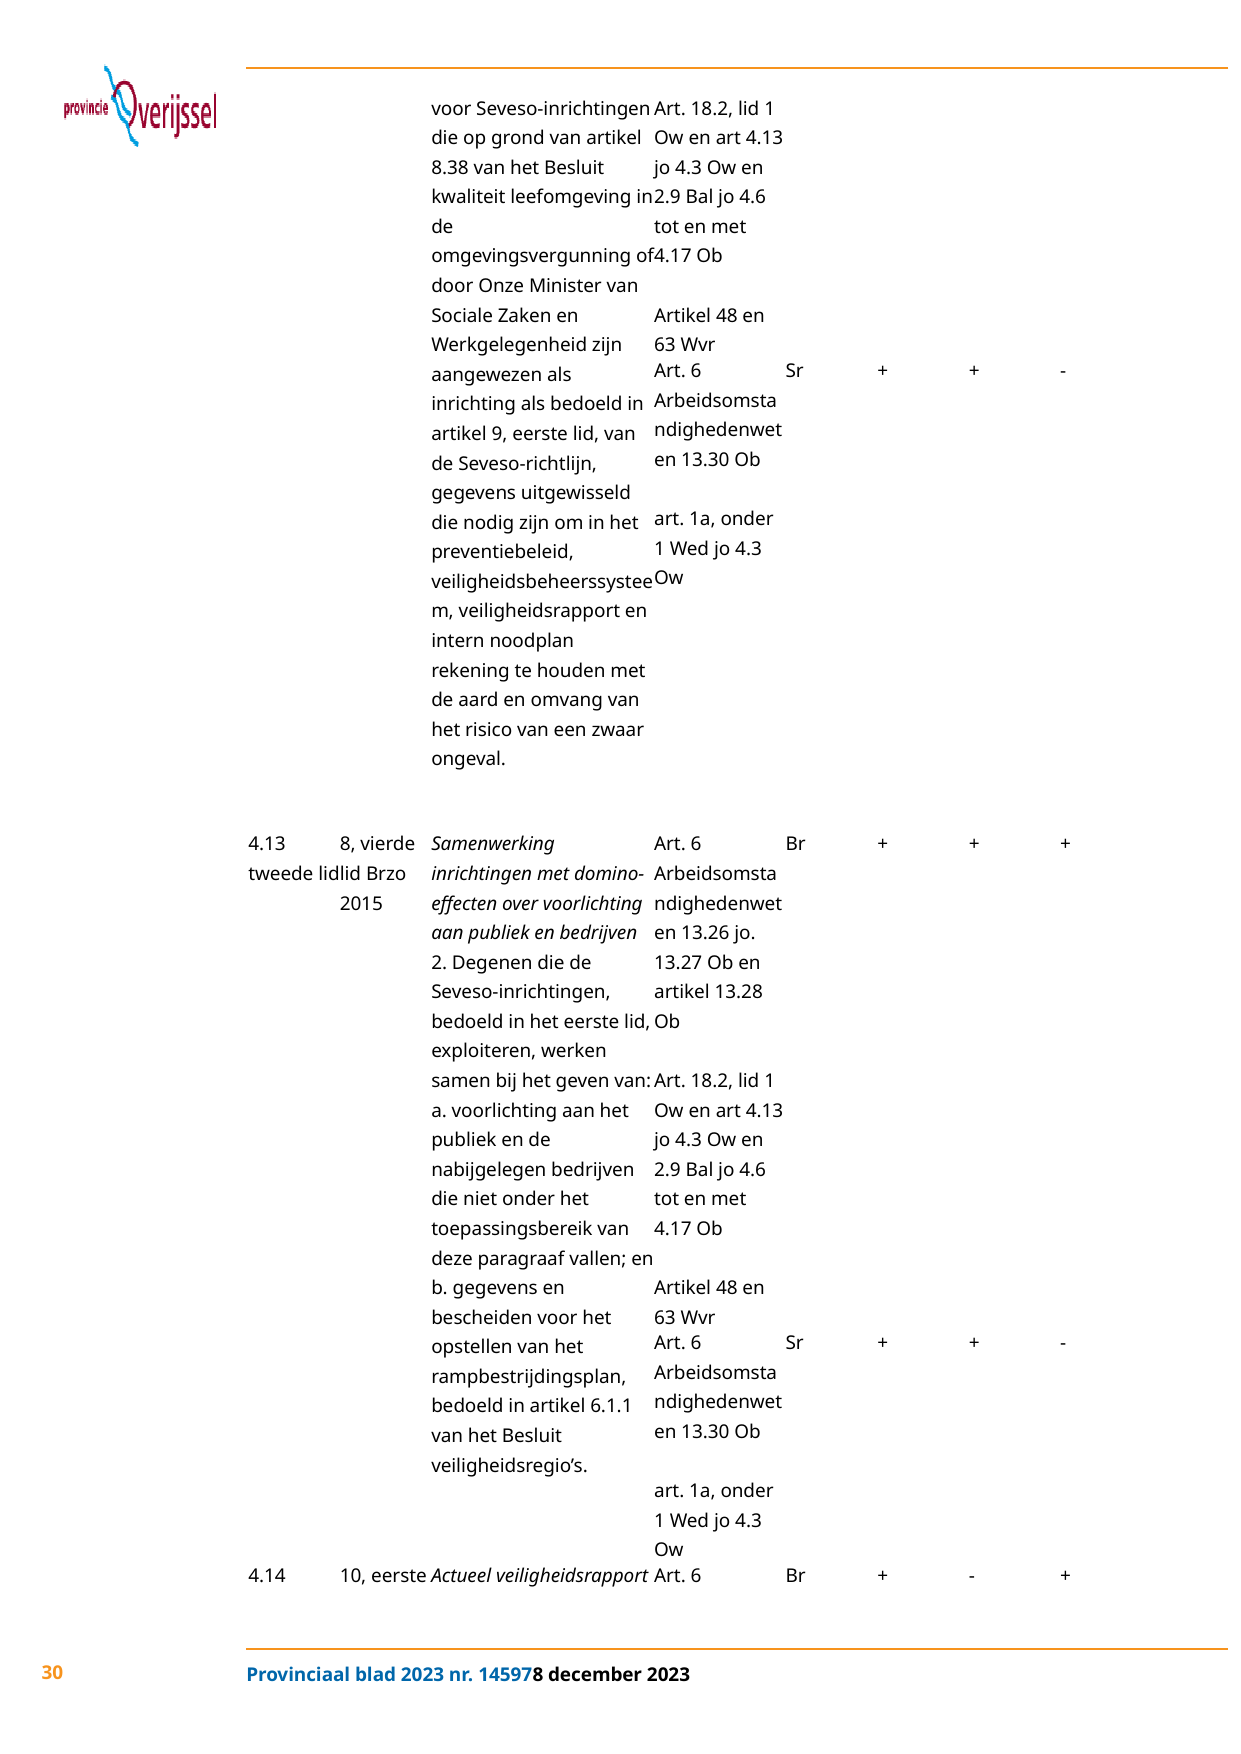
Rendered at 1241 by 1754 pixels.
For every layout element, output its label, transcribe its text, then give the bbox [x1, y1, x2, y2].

table_cell 4.13 tweede lid [248, 831, 339, 1562]
table_cell [340, 95, 431, 831]
table_cell Sr [785, 1330, 877, 1562]
picture [41, 47, 231, 172]
table_cell Art. 6 Arbeidsomstandighedenwet en 13.26 jo. 13.27 Ob en artikel 13.28 Ob Art. 18.2, lid 1 Ow en art 4.13 jo 4.3 Ow en 2.9 Bal jo 4.6 tot en met 4.17 Ob Artikel 48 en 63 Wvr [654, 831, 785, 1329]
table_cell [877, 95, 968, 357]
table_cell [248, 95, 339, 831]
table_cell Art. 18.2, lid 1 Ow en art 4.13 jo 4.3 Ow en 2.9 Bal jo 4.6 tot en met 4.17 Ob Artikel 48 en 63 Wvr [654, 95, 785, 357]
table_cell + [877, 831, 968, 1329]
table_cell + [969, 357, 1060, 831]
table_cell + [877, 357, 968, 831]
table_cell Br [785, 831, 877, 1329]
table_cell Sr [785, 357, 877, 831]
table_cell - [969, 1563, 1060, 1588]
table_cell voor Seveso-inrichtingen die op grond van artikel 8.38 van het Besluit kwaliteit leefomgeving in de omgevingsvergunning of door Onze Minister van Sociale Zaken en Werkgelegenheid zijn aangewezen als inrichting als bedoeld in artikel 9, eerste lid, van de Seveso-richtlijn, gegevens uitgewisseld die nodig zijn om in het preventiebeleid, veiligheidsbeheerssysteem, veiligheidsrapport en intern noodplan rekening te houden met de aard en omvang van het risico van een zwaar ongeval. [431, 95, 654, 831]
table_cell Actueel veiligheidsrapport [431, 1563, 654, 1588]
table_cell Samenwerking inrichtingen met domino-effecten over voorlichting aan publiek en bedrijven 2. Degenen die de Seveso-inrichtingen, bedoeld in het eerste lid, exploiteren, werken samen bij het geven van: a. voorlichting aan het publiek en de nabijgelegen bedrijven die niet onder het toepassingsbereik van deze paragraaf vallen; en b. gegevens en bescheiden voor het opstellen van het rampbestrijdingsplan, bedoeld in artikel 6.1.1 van het Besluit veiligheidsregio’s. [431, 831, 654, 1562]
table_cell 8, vierde lid Brzo 2015 [340, 831, 431, 1562]
table_cell [785, 95, 877, 357]
table_cell Br [785, 1563, 877, 1588]
table_cell + [969, 1330, 1060, 1562]
table_cell + [877, 1563, 968, 1588]
table_cell Art. 6 [654, 1563, 785, 1588]
table_cell [969, 95, 1060, 357]
table_cell + [877, 1330, 968, 1562]
table_cell + [1060, 1563, 1152, 1588]
table_cell Art. 6 Arbeidsomstandighedenwet en 13.30 Ob art. 1a, onder 1 Wed jo 4.3 Ow [654, 1330, 785, 1562]
table_cell Art. 6 Arbeidsomstandighedenwet en 13.30 Ob art. 1a, onder 1 Wed jo 4.3 Ow [654, 357, 785, 831]
table_cell 4.14 [248, 1563, 339, 1588]
table_cell 10, eerste [340, 1563, 431, 1588]
table_cell [1060, 95, 1152, 357]
table_cell + [969, 831, 1060, 1329]
table_cell - [1060, 1330, 1152, 1562]
table_cell + [1060, 831, 1152, 1329]
table_cell - [1060, 357, 1152, 831]
